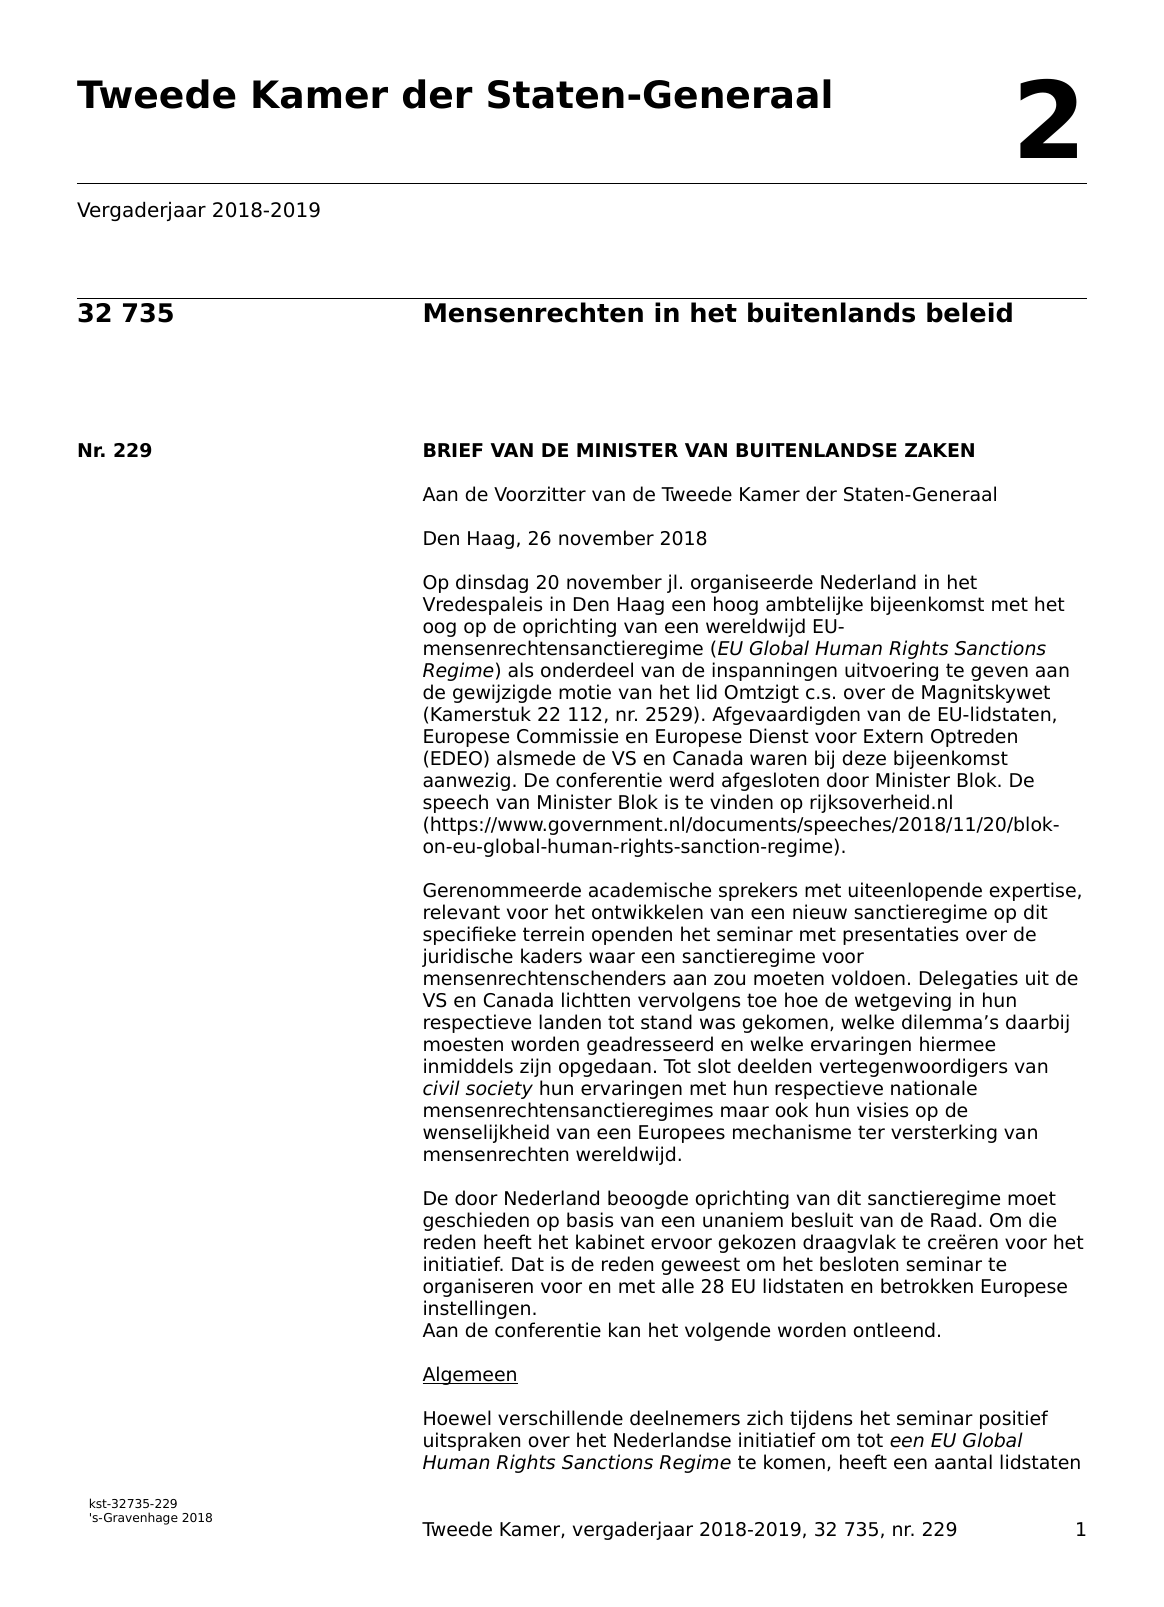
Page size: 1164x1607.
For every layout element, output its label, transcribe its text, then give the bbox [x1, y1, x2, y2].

text Aan de conferentie kan het volgende worden ontleend. [422, 1320, 1087, 1342]
text Den Haag, 26 november 2018 [422, 528, 1087, 550]
text Aan de Voorzitter van de Tweede Kamer der Staten-Generaal [422, 484, 1087, 506]
table_cell Vergaderjaar 2018-2019 [77, 184, 1087, 298]
subtitle Algemeen [422, 1364, 1087, 1386]
table_header 2 [886, 59, 1087, 183]
table_header Tweede Kamer der Staten-Generaal [77, 59, 886, 183]
text Hoewel verschillende deelnemers zich tijdens het seminar positief uitspraken over het Nederlandse initiatief om tot een EU Global Human Rights Sanctions Regime te komen, heeft een aantal lidstaten [422, 1408, 1087, 1474]
subtitle 32 735 Mensenrechten in het buitenlands beleid [77, 299, 1087, 329]
text Op dinsdag 20 november jl. organiseerde Nederland in het Vredespaleis in Den Haag een hoog ambtelijke bijeenkomst met het oog op de oprichting van een wereldwijd EU-mensenrechtensanctieregime (EU Global Human Rights Sanctions Regime) als onderdeel van de inspanningen uitvoering te geven aan de gewijzigde motie van het lid Omtzigt c.s. over de Magnitskywet (Kamerstuk 22 112, nr. 2529). Afgevaardigden van de EU-lidstaten, Europese Commissie en Europese Dienst voor Extern Optreden (EDEO) alsmede de VS en Canada waren bij deze bijeenkomst aanwezig. De conferentie werd afgesloten door Minister Blok. De speech van Minister Blok is te vinden op rijksoverheid.nl (https://www.government.nl/documents/speeches/2018/11/20/blok-on-eu-global-human-rights-sanction-regime). [422, 572, 1087, 858]
text kst-32735-229 [88, 1497, 323, 1511]
text De door Nederland beoogde oprichting van dit sanctieregime moet geschieden op basis van een unaniem besluit van de Raad. Om die reden heeft het kabinet ervoor gekozen draagvlak te creëren voor het initiatief. Dat is de reden geweest om het besloten seminar te organiseren voor en met alle 28 EU lidstaten en betrokken Europese instellingen. [422, 1188, 1087, 1320]
subtitle Nr. 229 BRIEF VAN DE MINISTER VAN BUITENLANDSE ZAKEN [77, 440, 1087, 462]
text 's-Gravenhage 2018 [88, 1511, 323, 1525]
text Gerenommeerde academische sprekers met uiteenlopende expertise, relevant voor het ontwikkelen van een nieuw sanctieregime op dit specifieke terrein openden het seminar met presentaties over de juridische kaders waar een sanctieregime voor mensenrechtenschenders aan zou moeten voldoen. Delegaties uit de VS en Canada lichtten vervolgens toe hoe de wetgeving in hun respectieve landen tot stand was gekomen, welke dilemma’s daarbij moesten worden geadresseerd en welke ervaringen hiermee inmiddels zijn opgedaan. Tot slot deelden vertegenwoordigers van civil society hun ervaringen met hun respectieve nationale mensenrechtensanctieregimes maar ook hun visies op de wenselijkheid van een Europees mechanisme ter versterking van mensenrechten wereldwijd. [422, 880, 1087, 1166]
